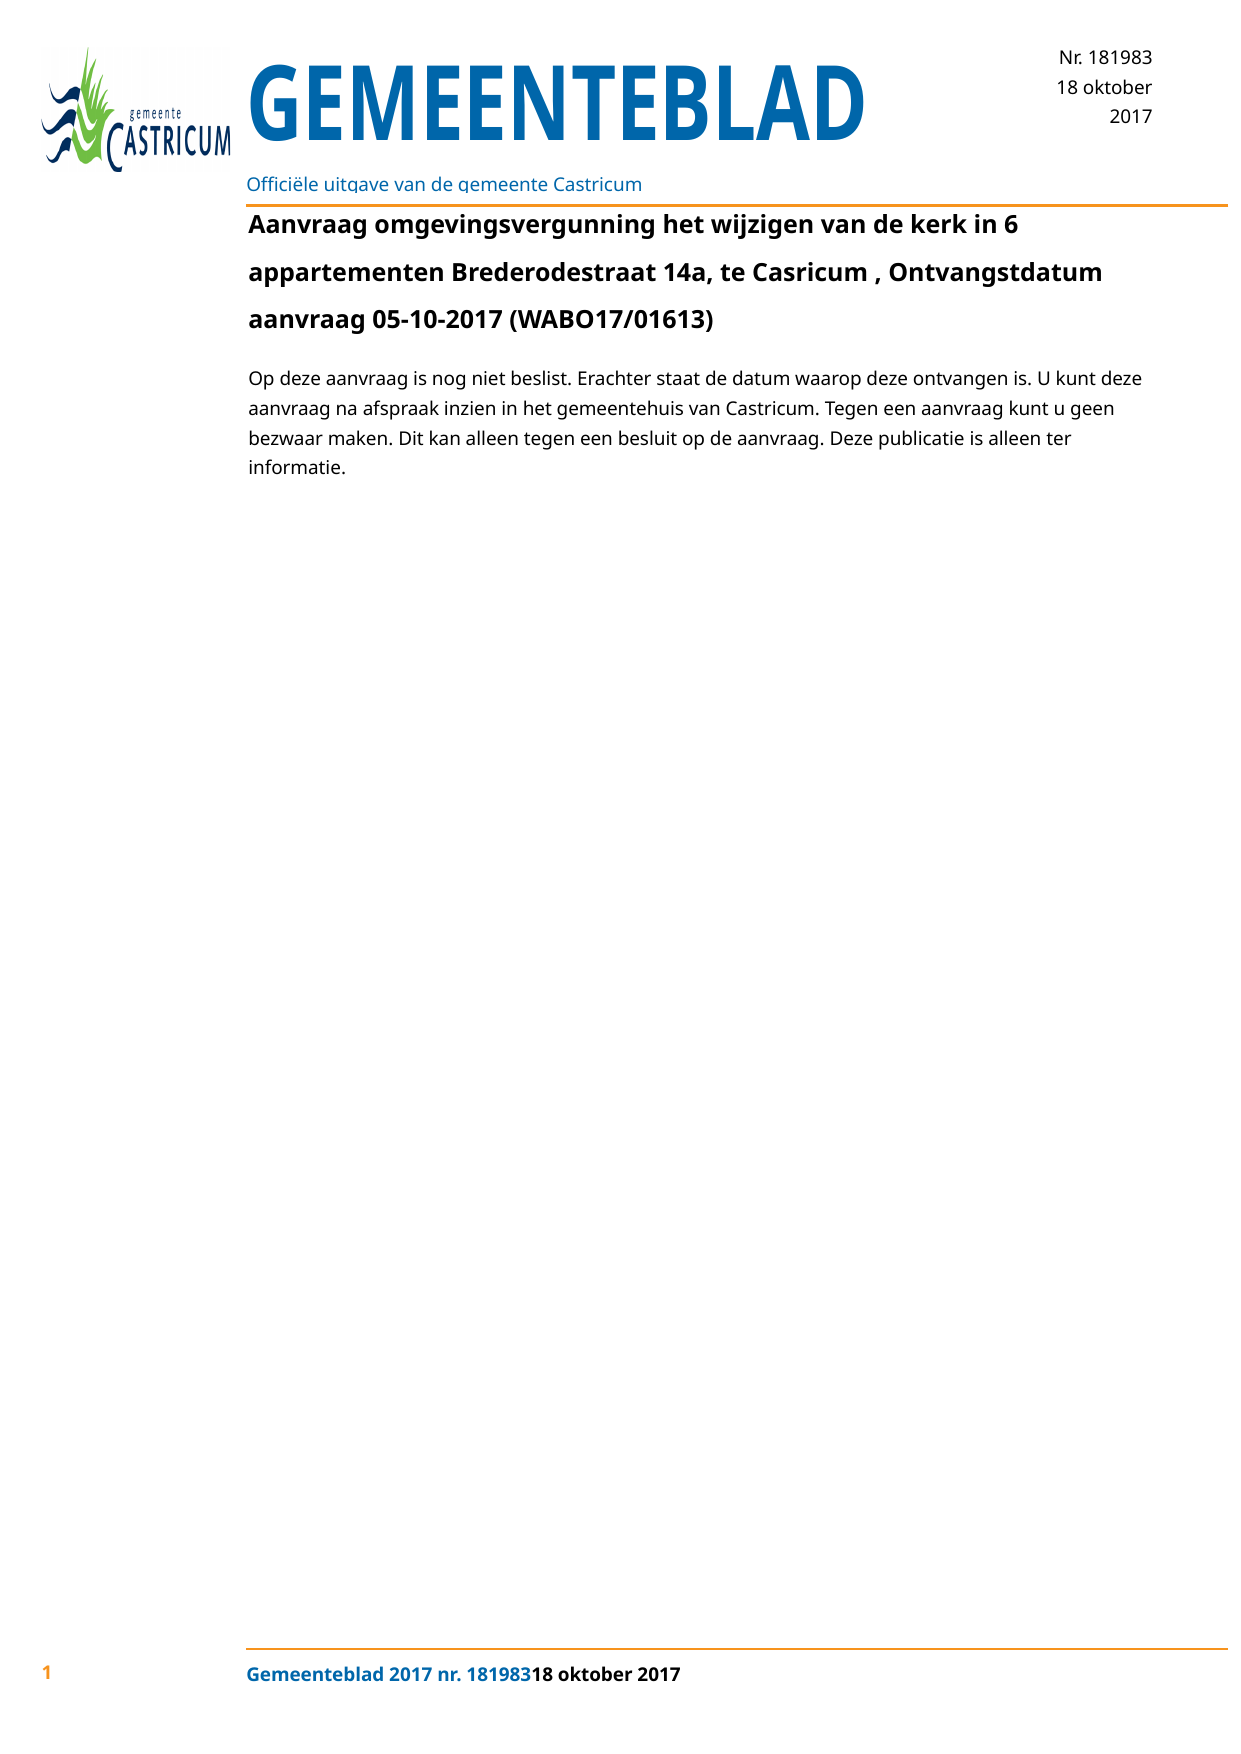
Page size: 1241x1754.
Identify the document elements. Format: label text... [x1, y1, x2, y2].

picture [41, 47, 231, 172]
text Aanvraag omgevingsvergunning het wijzigen van de kerk in 6 appartementen Brederodestraat 14a, te Casricum , Ontvangstdatum aanvraag 05-10-2017 (WABO17/01613) [248, 207, 1152, 336]
text Op deze aanvraag is nog niet beslist. Erachter staat de datum waarop deze ontvangen is. U kunt deze aanvraag na afspraak inzien in het gemeentehuis van Castricum. Tegen een aanvraag kunt u geen bezwaar maken. Dit kan alleen tegen een besluit op de aanvraag. Deze publicatie is alleen ter informatie. [248, 366, 1152, 480]
